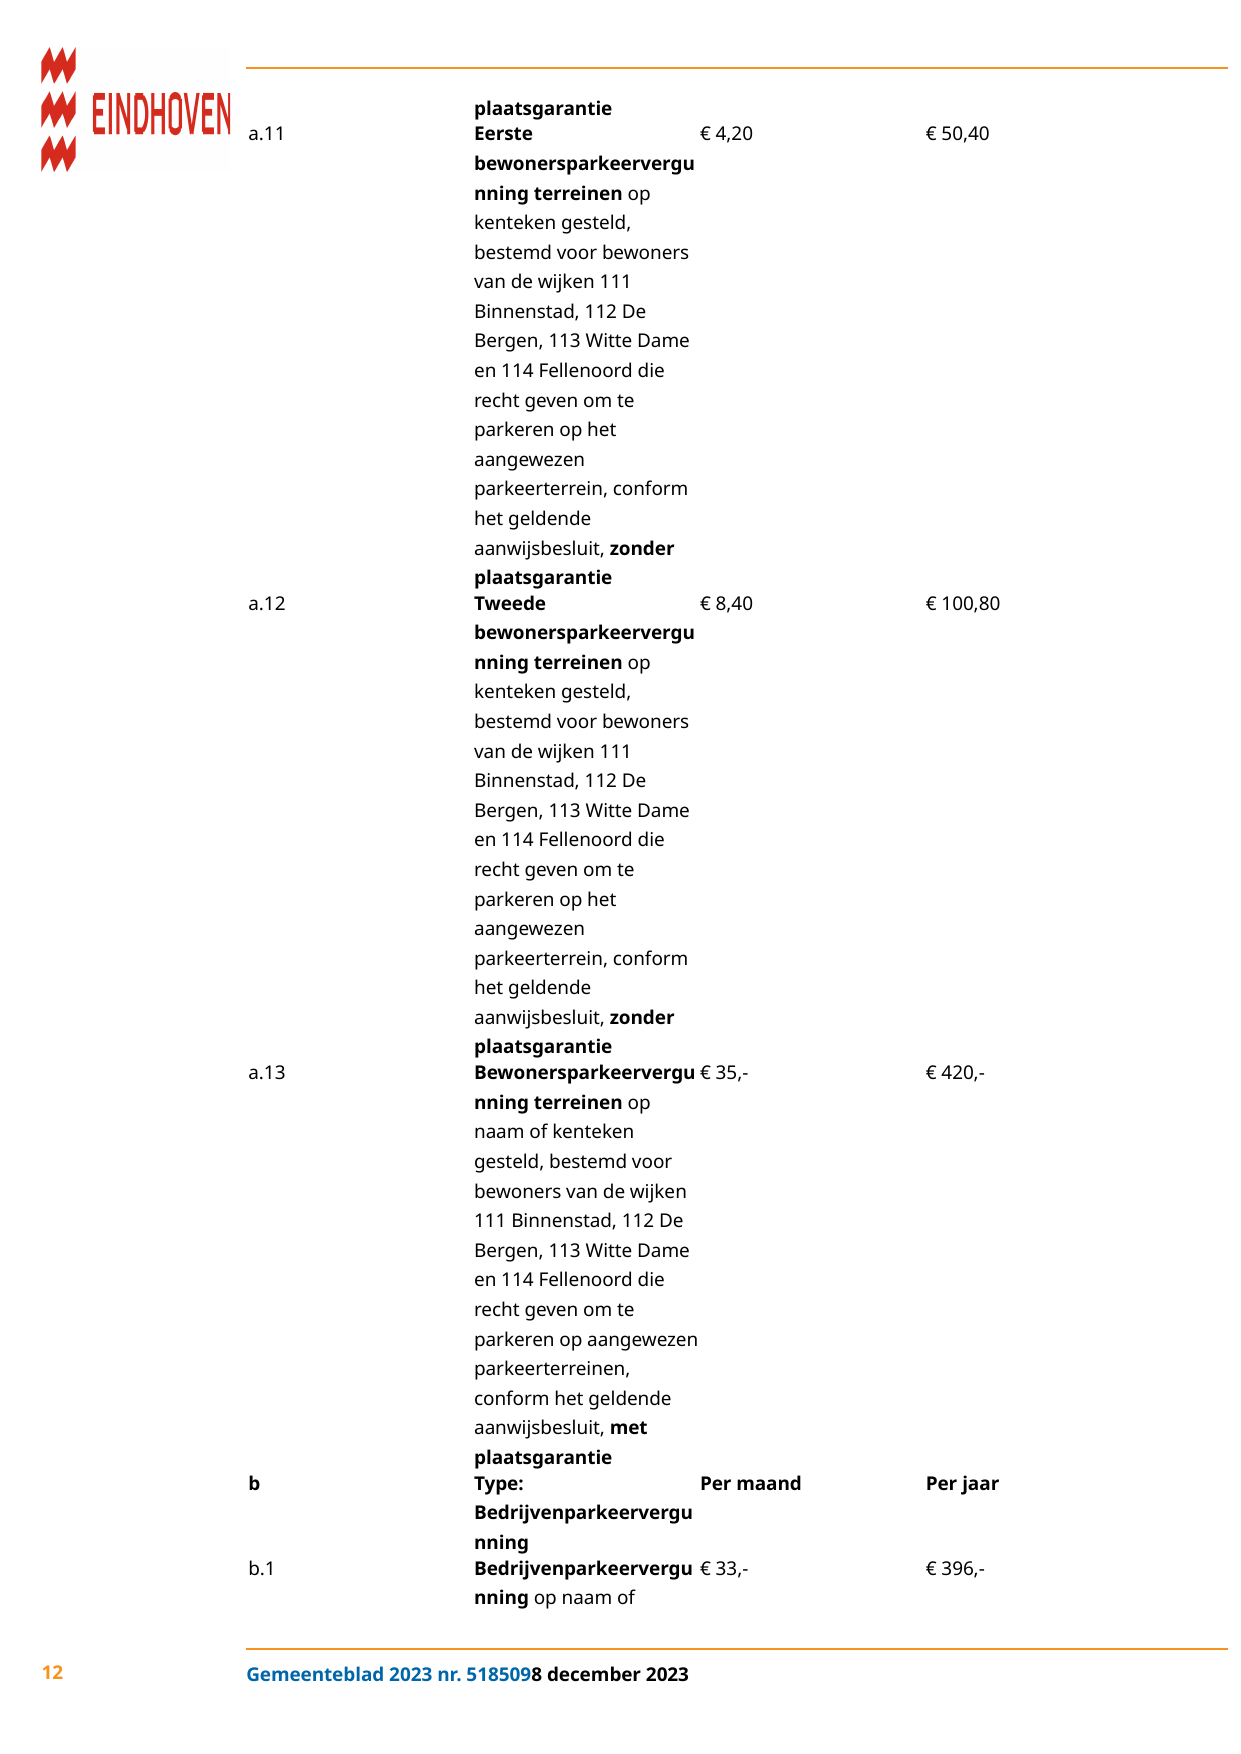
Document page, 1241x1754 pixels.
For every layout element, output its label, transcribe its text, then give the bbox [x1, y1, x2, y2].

table_cell € 50,40 [926, 121, 1152, 590]
table_cell a.12 [248, 590, 474, 1059]
table_cell Tweede bewonersparkeervergunning terreinen op kenteken gesteld, bestemd voor bewoners van de wijken 111 Binnenstad, 112 De Bergen, 113 Witte Dame en 114 Fellenoord die recht geven om te parkeren op het aangewezen parkeerterrein, conform het geldende aanwijsbesluit, zonder plaatsgarantie [474, 590, 700, 1059]
table_cell [700, 95, 926, 121]
table_cell b [248, 1470, 474, 1555]
table_cell € 100,80 [926, 590, 1152, 1059]
table_cell Bedrijvenparkeervergunning op naam of [474, 1555, 700, 1610]
table_cell € 396,- [926, 1555, 1152, 1610]
table_cell € 35,- [700, 1060, 926, 1470]
table_cell € 33,- [700, 1555, 926, 1610]
table_cell [926, 95, 1152, 121]
table_cell Eerste bewonersparkeervergunning terreinen op kenteken gesteld, bestemd voor bewoners van de wijken 111 Binnenstad, 112 De Bergen, 113 Witte Dame en 114 Fellenoord die recht geven om te parkeren op het aangewezen parkeerterrein, conform het geldende aanwijsbesluit, zonder plaatsgarantie [474, 121, 700, 590]
table_cell b.1 [248, 1555, 474, 1610]
table_cell Per maand [700, 1470, 926, 1555]
table_cell € 4,20 [700, 121, 926, 590]
table_cell € 8,40 [700, 590, 926, 1059]
table_cell a.13 [248, 1060, 474, 1470]
picture [41, 47, 231, 172]
table_cell plaatsgarantie [474, 95, 700, 121]
table_cell Per jaar [926, 1470, 1152, 1555]
table_cell [248, 95, 474, 121]
table_cell Type: Bedrijvenparkeervergunning [474, 1470, 700, 1555]
table_cell a.11 [248, 121, 474, 590]
table_cell Bewonersparkeervergunning terreinen op naam of kenteken gesteld, bestemd voor bewoners van de wijken 111 Binnenstad, 112 De Bergen, 113 Witte Dame en 114 Fellenoord die recht geven om te parkeren op aangewezen parkeerterreinen, conform het geldende aanwijsbesluit, met plaatsgarantie [474, 1060, 700, 1470]
table_cell € 420,- [926, 1060, 1152, 1470]
